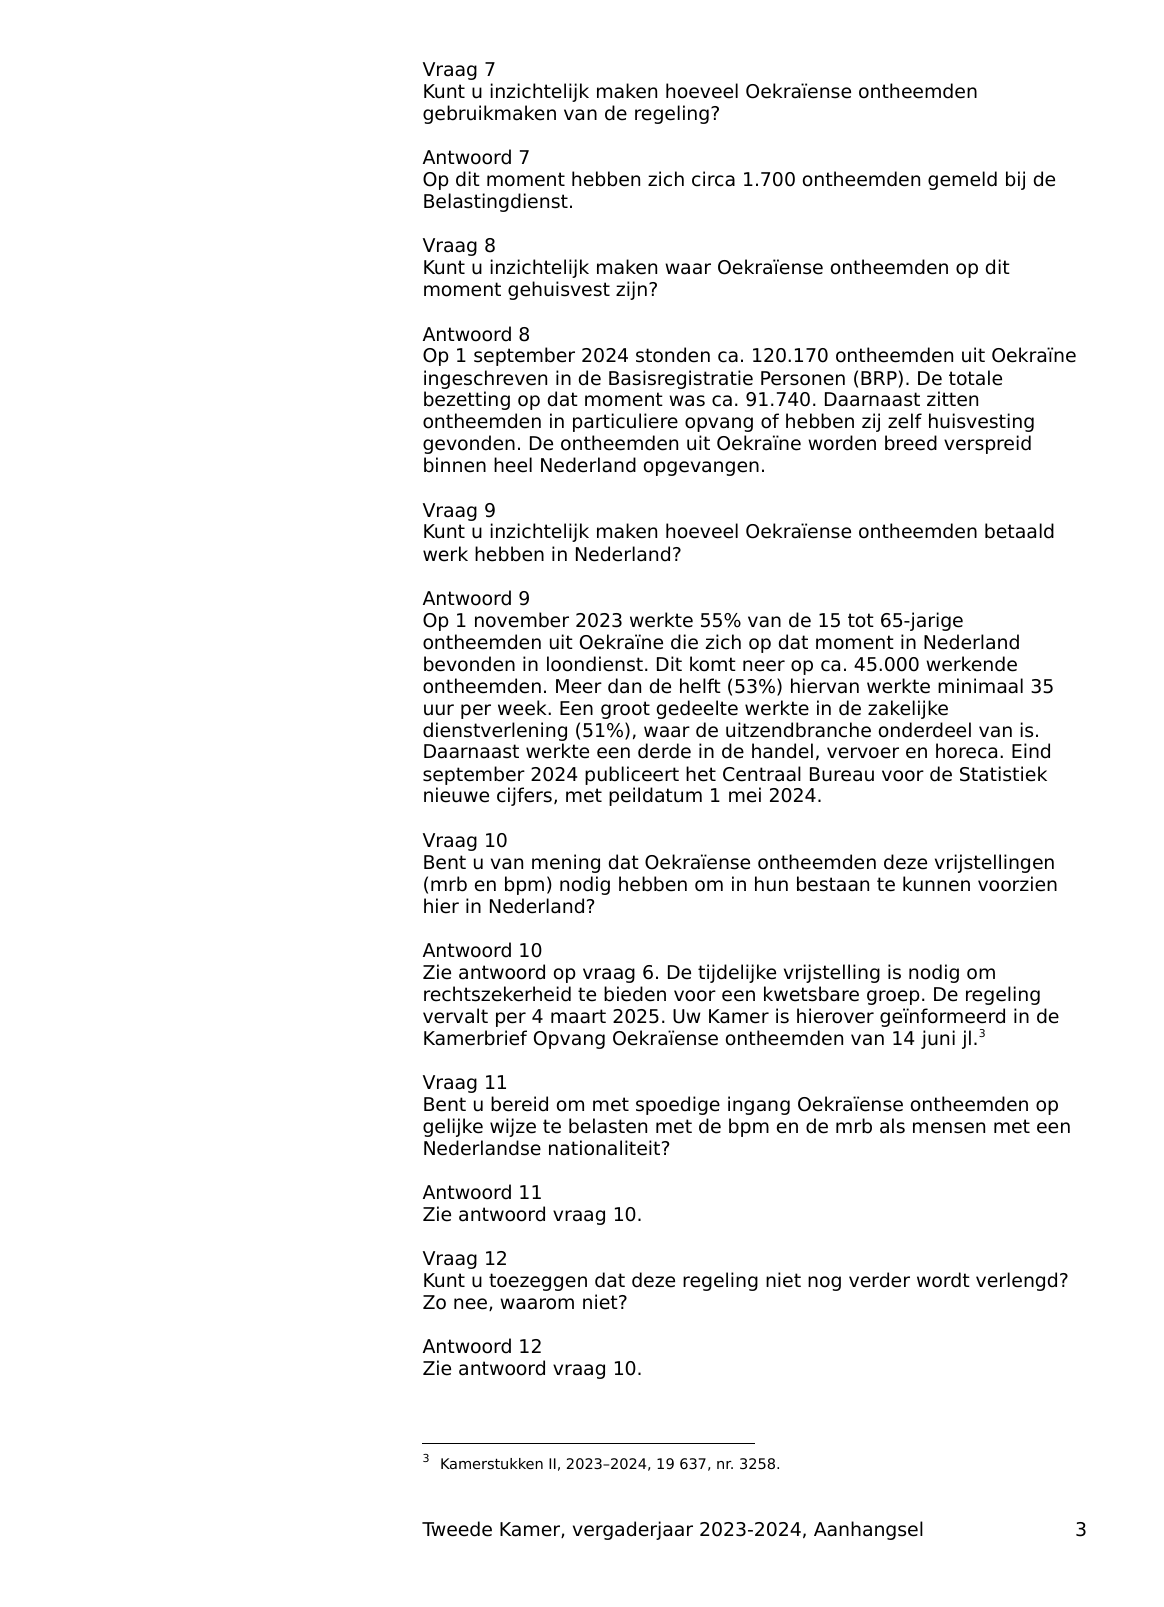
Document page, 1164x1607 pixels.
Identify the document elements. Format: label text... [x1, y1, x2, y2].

text Antwoord 10 [422, 940, 1087, 962]
text Zie antwoord op vraag 6. De tijdelijke vrijstelling is nodig om rechtszekerheid te bieden voor een kwetsbare groep. De regeling vervalt per 4 maart 2025. Uw Kamer is hierover geïnformeerd in de Kamerbrief Opvang Oekraïense ontheemden van 14 juni jl. [422, 962, 1087, 1049]
text Vraag 7 [422, 59, 1087, 81]
text Vraag 12 [422, 1248, 1087, 1270]
text Op dit moment hebben zich circa 1.700 ontheemden gemeld bij de Belastingdienst. [422, 169, 1087, 213]
text Kamerstukken II, 2023–2024, 19 637, nr. 3258. [422, 1452, 1087, 1474]
text Vraag 8 [422, 235, 1087, 257]
text Kunt u inzichtelijk maken hoeveel Oekraïense ontheemden gebruikmaken van de regeling? [422, 81, 1087, 125]
text Kunt u toezeggen dat deze regeling niet nog verder wordt verlengd? Zo nee, waarom niet? [422, 1270, 1087, 1314]
text Antwoord 7 [422, 147, 1087, 169]
text Bent u bereid om met spoedige ingang Oekraïense ontheemden op gelijke wijze te belasten met de bpm en de mrb als mensen met een Nederlandse nationaliteit? [422, 1094, 1087, 1160]
text Zie antwoord vraag 10. [422, 1204, 1087, 1226]
text Vraag 10 [422, 829, 1087, 852]
text Vraag 11 [422, 1072, 1087, 1094]
text Antwoord 9 [422, 588, 1087, 609]
text Kunt u inzichtelijk maken hoeveel Oekraïense ontheemden betaald werk hebben in Nederland? [422, 521, 1087, 565]
text Antwoord 8 [422, 323, 1087, 345]
text Op 1 november 2023 werkte 55% van de 15 tot 65-jarige ontheemden uit Oekraïne die zich op dat moment in Nederland bevonden in loondienst. Dit komt neer op ca. 45.000 werkende ontheemden. Meer dan de helft (53%) hiervan werkte minimaal 35 uur per week. Een groot gedeelte werkte in de zakelijke dienstverlening (51%), waar de uitzendbranche onderdeel van is. Daarnaast werkte een derde in de handel, vervoer en horeca. Eind september 2024 publiceert het Centraal Bureau voor de Statistiek nieuwe cijfers, met peildatum 1 mei 2024. [422, 609, 1087, 807]
text Zie antwoord vraag 10. [422, 1358, 1087, 1380]
text Vraag 9 [422, 499, 1087, 521]
text Bent u van mening dat Oekraïense ontheemden deze vrijstellingen (mrb en bpm) nodig hebben om in hun bestaan te kunnen voorzien hier in Nederland? [422, 852, 1087, 917]
text Kunt u inzichtelijk maken waar Oekraïense ontheemden op dit moment gehuisvest zijn? [422, 257, 1087, 301]
text Op 1 september 2024 stonden ca. 120.170 ontheemden uit Oekraïne ingeschreven in de Basisregistratie Personen (BRP). De totale bezetting op dat moment was ca. 91.740. Daarnaast zitten ontheemden in particuliere opvang of hebben zij zelf huisvesting gevonden. De ontheemden uit Oekraïne worden breed verspreid binnen heel Nederland opgevangen. [422, 345, 1087, 477]
text Antwoord 11 [422, 1182, 1087, 1204]
text Antwoord 12 [422, 1336, 1087, 1358]
